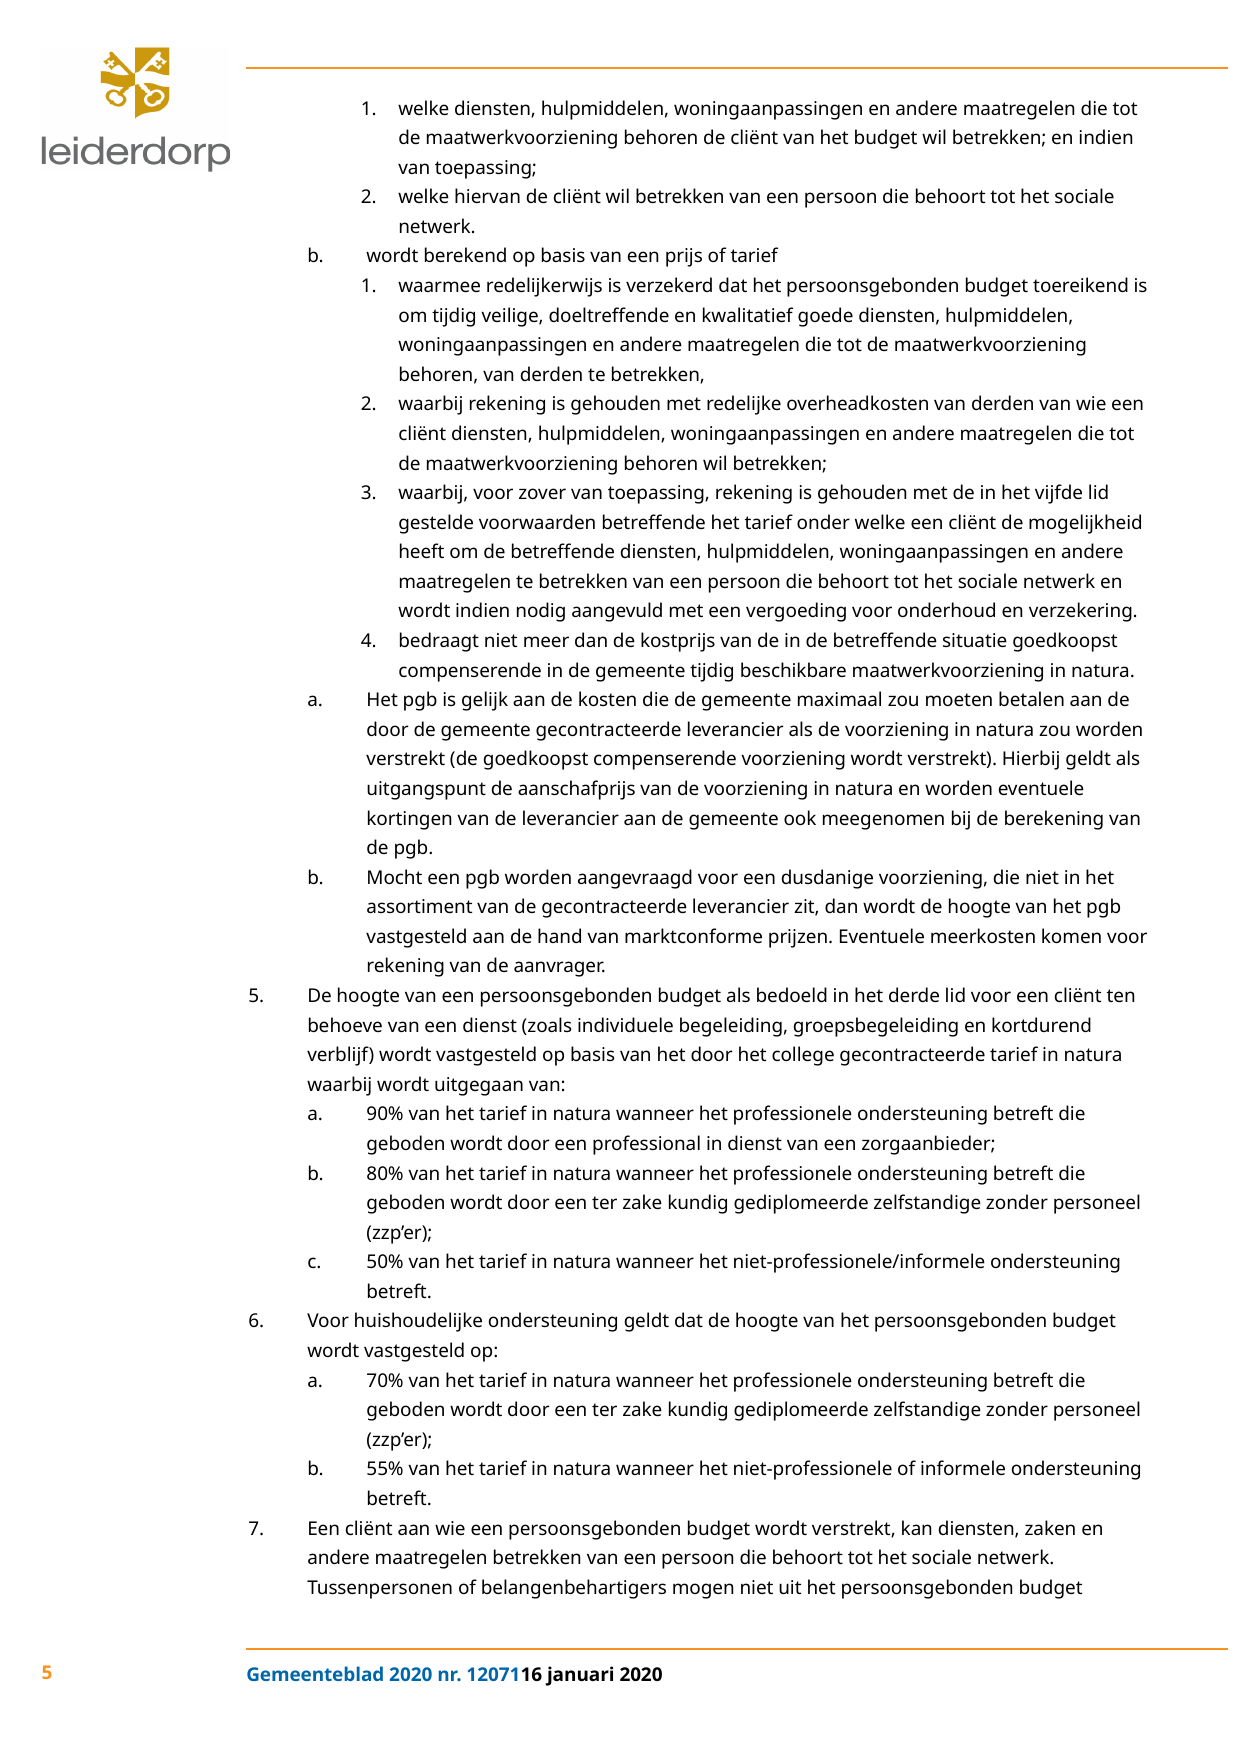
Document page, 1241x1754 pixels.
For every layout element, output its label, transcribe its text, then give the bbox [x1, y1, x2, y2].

list 80% van het tarief in natura wanneer het professionele ondersteuning betreft die geboden wordt door een ter zake kundig gediplomeerde zelfstandige zonder personeel (zzp’er); [307, 1160, 1152, 1245]
list 90% van het tarief in natura wanneer het professionele ondersteuning betreft die geboden wordt door een professional in dienst van een zorgaanbieder; [307, 1101, 1152, 1156]
list 70% van het tarief in natura wanneer het professionele ondersteuning betreft die geboden wordt door een ter zake kundig gediplomeerde zelfstandige zonder personeel (zzp’er); [307, 1367, 1152, 1452]
list waarbij, voor zover van toepassing, rekening is gehouden met de in het vijfde lid gestelde voorwaarden betreffende het tarief onder welke een cliënt de mogelijkheid heeft om de betreffende diensten, hulpmiddelen, woningaanpassingen en andere maatregelen te betrekken van een persoon die behoort tot het sociale netwerk en wordt indien nodig aangevuld met een vergoeding voor onderhoud en verzekering. [361, 479, 1152, 623]
list Een cliënt aan wie een persoonsgebonden budget wordt verstrekt, kan diensten, zaken en andere maatregelen betrekken van een persoon die behoort tot het sociale netwerk. Tussenpersonen of belangenbehartigers mogen niet uit het persoonsgebonden budget [248, 1515, 1152, 1600]
list 55% van het tarief in natura wanneer het niet-professionele of informele ondersteuning betreft. [307, 1456, 1152, 1511]
list waarbij rekening is gehouden met redelijke overheadkosten van derden van wie een cliënt diensten, hulpmiddelen, woningaanpassingen en andere maatregelen die tot de maatwerkvoorziening behoren wil betrekken; [361, 391, 1152, 476]
list Het pgb is gelijk aan de kosten die de gemeente maximaal zou moeten betalen aan de door de gemeente gecontracteerde leverancier als de voorziening in natura zou worden verstrekt (de goedkoopst compenserende voorziening wordt verstrekt). Hierbij geldt als uitgangspunt de aanschafprijs van de voorziening in natura en worden eventuele kortingen van de leverancier aan de gemeente ook meegenomen bij de berekening van de pgb. [307, 686, 1152, 860]
list wordt berekend op basis van een prijs of tarief [307, 243, 1152, 268]
list welke hiervan de cliënt wil betrekken van een persoon die behoort tot het sociale netwerk. [361, 183, 1152, 239]
list Mocht een pgb worden aangevraagd voor een dusdanige voorziening, die niet in het assortiment van de gecontracteerde leverancier zit, dan wordt de hoogte van het pgb vastgesteld aan de hand van marktconforme prijzen. Eventuele meerkosten komen voor rekening van de aanvrager. [307, 864, 1152, 978]
list 50% van het tarief in natura wanneer het niet-professionele/informele ondersteuning betreft. [307, 1248, 1152, 1304]
list De hoogte van een persoonsgebonden budget als bedoeld in het derde lid voor een cliënt ten behoeve van een dienst (zoals individuele begeleiding, groepsbegeleiding en kortdurend verblijf) wordt vastgesteld op basis van het door het college gecontracteerde tarief in natura waarbij wordt uitgegaan van: [248, 982, 1152, 1097]
list welke diensten, hulpmiddelen, woningaanpassingen en andere maatregelen die tot de maatwerkvoorziening behoren de cliënt van het budget wil betrekken; en indien van toepassing; [361, 95, 1152, 180]
list waarmee redelijkerwijs is verzekerd dat het persoonsgebonden budget toereikend is om tijdig veilige, doeltreffende en kwalitatief goede diensten, hulpmiddelen, woningaanpassingen en andere maatregelen die tot de maatwerkvoorziening behoren, van derden te betrekken, [361, 272, 1152, 387]
picture [41, 47, 231, 172]
list Voor huishoudelijke ondersteuning geldt dat de hoogte van het persoonsgebonden budget wordt vastgesteld op: [248, 1308, 1152, 1363]
list bedraagt niet meer dan de kostprijs van de in de betreffende situatie goedkoopst compenserende in de gemeente tijdig beschikbare maatwerkvoorziening in natura. [361, 627, 1152, 683]
